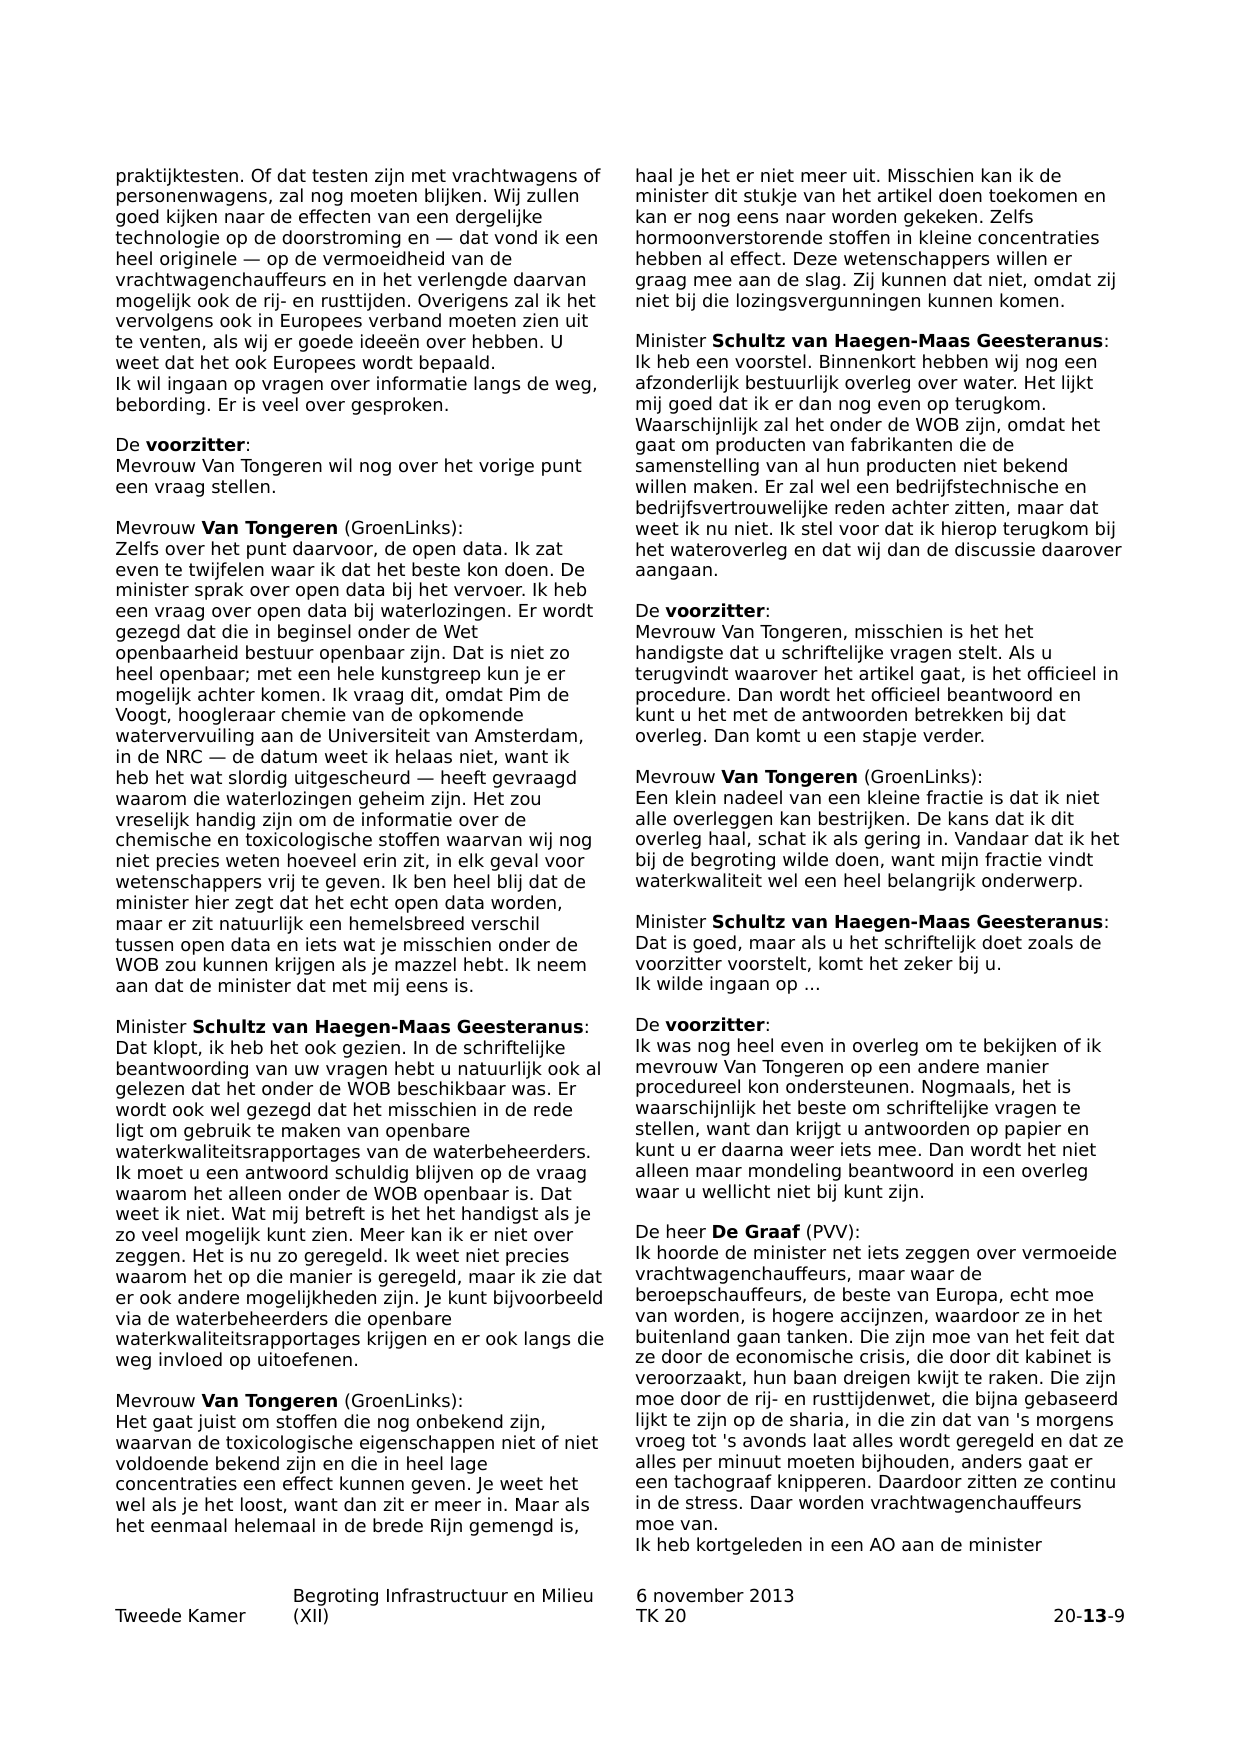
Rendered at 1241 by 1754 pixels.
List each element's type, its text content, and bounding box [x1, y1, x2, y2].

text Zelfs over het punt daarvoor, de open data. Ik zat even te twijfelen waar ik dat het beste kon doen. De minister sprak over open data bij het vervoer. Ik heb een vraag over open data bij waterlozingen. Er wordt gezegd dat die in beginsel onder de Wet openbaarheid bestuur openbaar zijn. Dat is niet zo heel openbaar; met een hele kunstgreep kun je er mogelijk achter komen. Ik vraag dit, omdat Pim de Voogt, hoogleraar chemie van de opkomende watervervuiling aan de Universiteit van Amsterdam, in de NRC — de datum weet ik helaas niet, want ik heb het wat slordig uitgescheurd — heeft gevraagd waarom die waterlozingen geheim zijn. Het zou vreselijk handig zijn om de informatie over de chemische en toxicologische stoffen waarvan wij nog niet precies weten hoeveel erin zit, in elk geval voor wetenschappers vrij te geven. Ik ben heel blij dat de minister hier zegt dat het echt open data worden, maar er zit natuurlijk een hemelsbreed verschil tussen open data en iets wat je misschien onder de WOB zou kunnen krijgen als je mazzel hebt. Ik neem aan dat de minister dat met mij eens is. [115, 538, 605, 997]
text Mevrouw Van Tongeren wil nog over het vorige punt een vraag stellen. [115, 456, 605, 498]
text Ik heb kortgeleden in een AO aan de minister [635, 1535, 1125, 1556]
text Mevrouw Van Tongeren (GroenLinks): [115, 518, 605, 538]
text Het gaat juist om stoffen die nog onbekend zijn, waarvan de toxicologische eigenschappen niet of niet voldoende bekend zijn en die in heel lage concentraties een effect kunnen geven. Je weet het wel als je het loost, want dan zit er meer in. Maar als het eenmaal helemaal in de brede Rijn gemengd is, [115, 1412, 605, 1537]
text Minister Schultz van Haegen-Maas Geesteranus: [635, 912, 1125, 932]
text De voorzitter: [635, 1015, 1125, 1036]
text Mevrouw Van Tongeren (GroenLinks): [635, 767, 1125, 787]
text De voorzitter: [635, 601, 1125, 622]
text Dat klopt, ik heb het ook gezien. In de schriftelijke beantwoording van uw vragen hebt u natuurlijk ook al gelezen dat het onder de WOB beschikbaar was. Er wordt ook wel gezegd dat het misschien in de rede ligt om gebruik te maken van openbare waterkwaliteitsrapportages van de waterbeheerders. Ik moet u een antwoord schuldig blijven op de vraag waarom het alleen onder de WOB openbaar is. Dat weet ik niet. Wat mij betreft is het het handigst als je zo veel mogelijk kunt zien. Meer kan ik er niet over zeggen. Het is nu zo geregeld. Ik weet niet precies waarom het op die manier is geregeld, maar ik zie dat er ook andere mogelijkheden zijn. Je kunt bijvoorbeeld via de waterbeheerders die openbare waterkwaliteitsrapportages krijgen en er ook langs die weg invloed op uitoefenen. [115, 1037, 605, 1371]
text Ik wilde ingaan op ... [635, 974, 1125, 995]
text De voorzitter: [115, 435, 605, 456]
text Mevrouw Van Tongeren (GroenLinks): [115, 1391, 605, 1412]
text Ik wil ingaan op vragen over informatie langs de weg, bebording. Er is veel over gesproken. [115, 374, 605, 415]
text De heer De Graaf (PVV): [635, 1222, 1125, 1243]
text Minister Schultz van Haegen-Maas Geesteranus: [115, 1017, 605, 1037]
text praktijktesten. Of dat testen zijn met vrachtwagens of personenwagens, zal nog moeten blijken. Wij zullen goed kijken naar de effecten van een dergelijke technologie op de doorstroming en — dat vond ik een heel originele — op de vermoeidheid van de vrachtwagenchauffeurs en in het verlengde daarvan mogelijk ook de rij- en rusttijden. Overigens zal ik het vervolgens ook in Europees verband moeten zien uit te venten, als wij er goede ideeën over hebben. U weet dat het ook Europees wordt bepaald. [115, 165, 605, 374]
text Ik was nog heel even in overleg om te bekijken of ik mevrouw Van Tongeren op een andere manier procedureel kon ondersteunen. Nogmaals, het is waarschijnlijk het beste om schriftelijke vragen te stellen, want dan krijgt u antwoorden op papier en kunt u er daarna weer iets mee. Dan wordt het niet alleen maar mondeling beantwoord in een overleg waar u wellicht niet bij kunt zijn. [635, 1036, 1125, 1202]
text Dat is goed, maar als u het schriftelijk doet zoals de voorzitter voorstelt, komt het zeker bij u. [635, 932, 1125, 974]
text Minister Schultz van Haegen-Maas Geesteranus: [635, 331, 1125, 352]
text Mevrouw Van Tongeren, misschien is het het handigste dat u schriftelijke vragen stelt. Als u terugvindt waarover het artikel gaat, is het officieel in procedure. Dan wordt het officieel beantwoord en kunt u het met de antwoorden betrekken bij dat overleg. Dan komt u een stapje verder. [635, 622, 1125, 747]
text haal je het er niet meer uit. Misschien kan ik de minister dit stukje van het artikel doen toekomen en kan er nog eens naar worden gekeken. Zelfs hormoonverstorende stoffen in kleine concentraties hebben al effect. Deze wetenschappers willen er graag mee aan de slag. Zij kunnen dat niet, omdat zij niet bij die lozingsvergunningen kunnen komen. [635, 165, 1125, 311]
text Ik hoorde de minister net iets zeggen over vermoeide vrachtwagenchauffeurs, maar waar de beroepschauffeurs, de beste van Europa, echt moe van worden, is hogere accijnzen, waardoor ze in het buitenland gaan tanken. Die zijn moe van het feit dat ze door de economische crisis, die door dit kabinet is veroorzaakt, hun baan dreigen kwijt te raken. Die zijn moe door de rij- en rusttijdenwet, die bijna gebaseerd lijkt te zijn op de sharia, in die zin dat van 's morgens vroeg tot 's avonds laat alles wordt geregeld en dat ze alles per minuut moeten bijhouden, anders gaat er een tachograaf knipperen. Daardoor zitten ze continu in de stress. Daar worden vrachtwagenchauffeurs moe van. [635, 1243, 1125, 1535]
text Ik heb een voorstel. Binnenkort hebben wij nog een afzonderlijk bestuurlijk overleg over water. Het lijkt mij goed dat ik er dan nog even op terugkom. Waarschijnlijk zal het onder de WOB zijn, omdat het gaat om producten van fabrikanten die de samenstelling van al hun producten niet bekend willen maken. Er zal wel een bedrijfstechnische en bedrijfsvertrouwelijke reden achter zitten, maar dat weet ik nu niet. Ik stel voor dat ik hierop terugkom bij het wateroverleg en dat wij dan de discussie daarover aangaan. [635, 352, 1125, 581]
text Een klein nadeel van een kleine fractie is dat ik niet alle overleggen kan bestrijken. De kans dat ik dit overleg haal, schat ik als gering in. Vandaar dat ik het bij de begroting wilde doen, want mijn fractie vindt waterkwaliteit wel een heel belangrijk onderwerp. [635, 787, 1125, 892]
